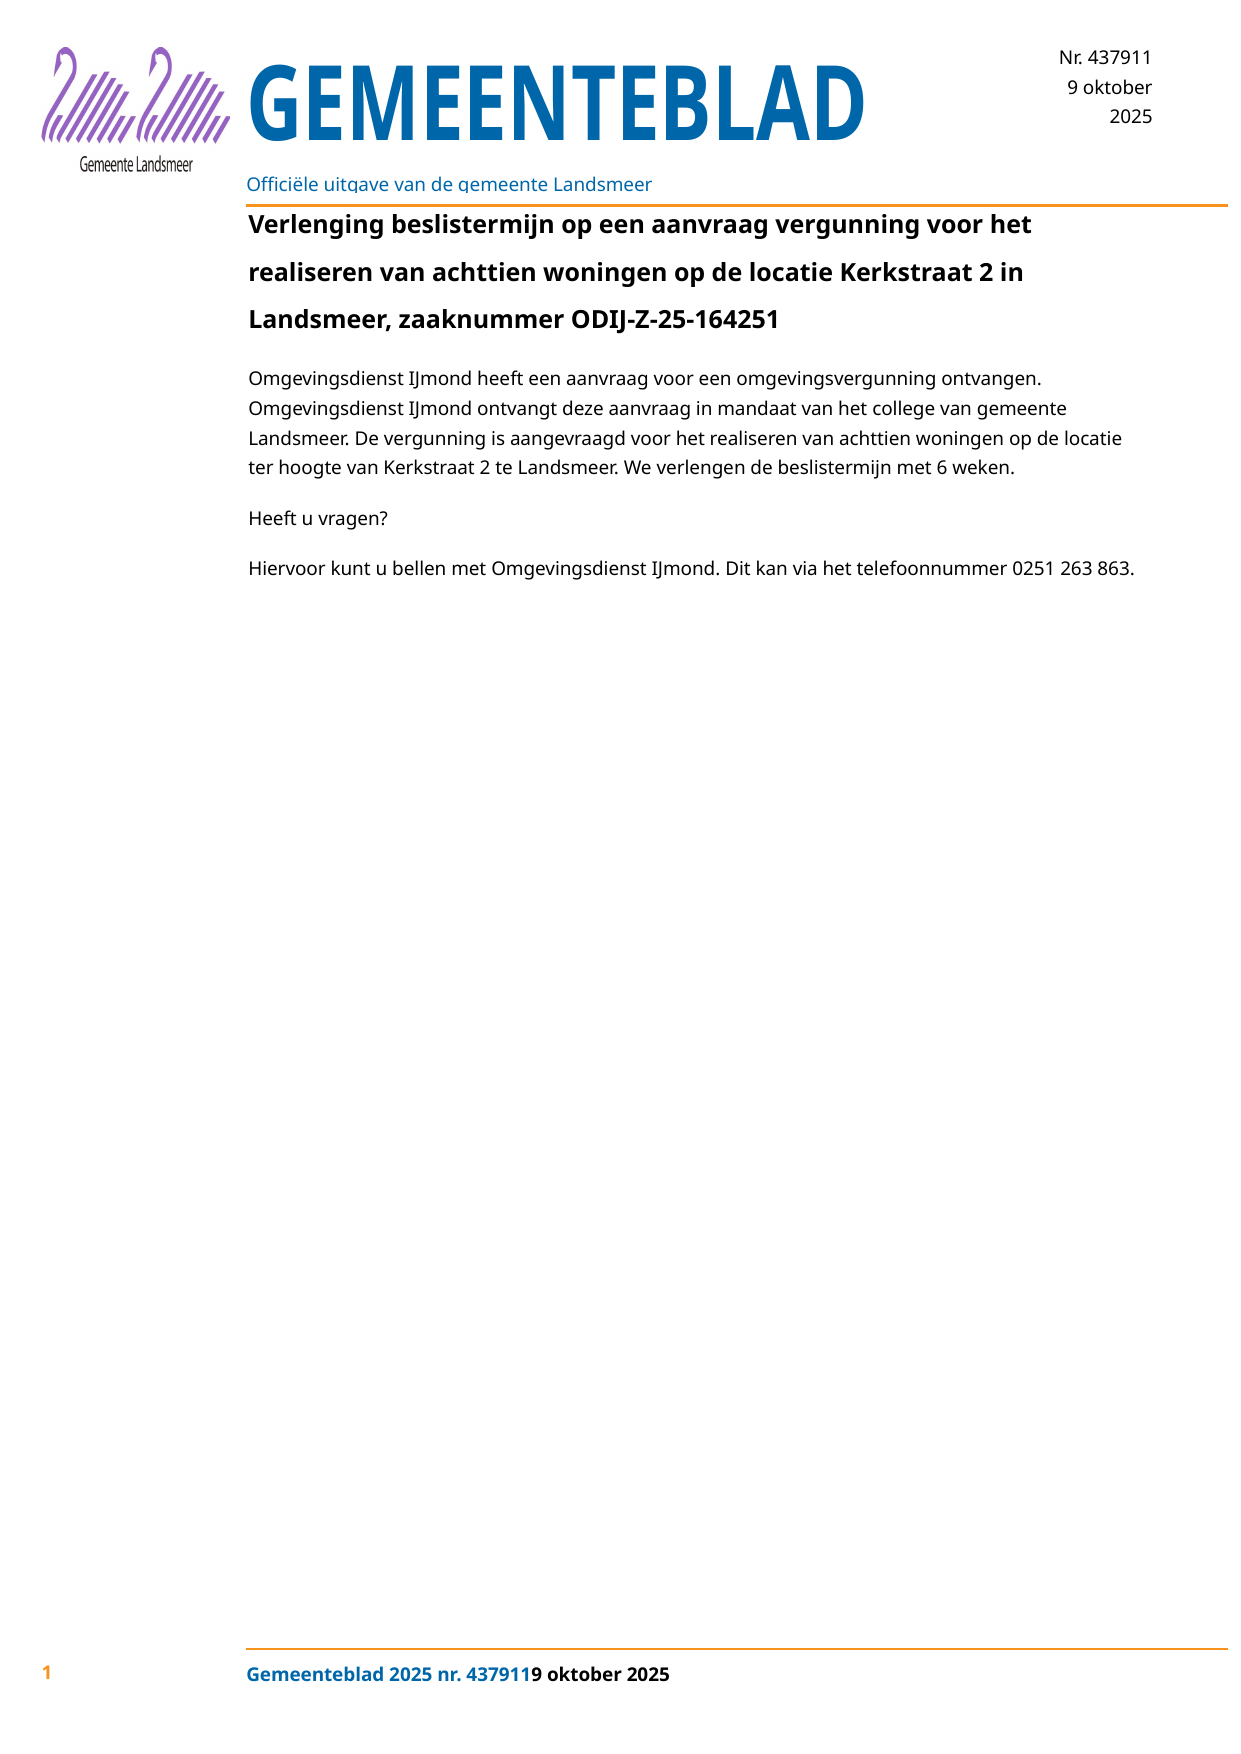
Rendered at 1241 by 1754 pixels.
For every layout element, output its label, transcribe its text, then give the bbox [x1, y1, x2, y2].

text Verlenging beslistermijn op een aanvraag vergunning voor het realiseren van achttien woningen op de locatie Kerkstraat 2 in Landsmeer, zaaknummer ODIJ-Z-25-164251 [248, 207, 1152, 336]
text Omgevingsdienst IJmond heeft een aanvraag voor een omgevingsvergunning ontvangen. Omgevingsdienst IJmond ontvangt deze aanvraag in mandaat van het college van gemeente Landsmeer. De vergunning is aangevraagd voor het realiseren van achttien woningen op de locatie ter hoogte van Kerkstraat 2 te Landsmeer. We verlengen de beslistermijn met 6 weken. [248, 366, 1152, 480]
text Heeft u vragen? [248, 505, 1152, 530]
picture [41, 47, 231, 172]
text Hiervoor kunt u bellen met Omgevingsdienst IJmond. Dit kan via het telefoonnummer 0251 263 863. [248, 555, 1152, 581]
